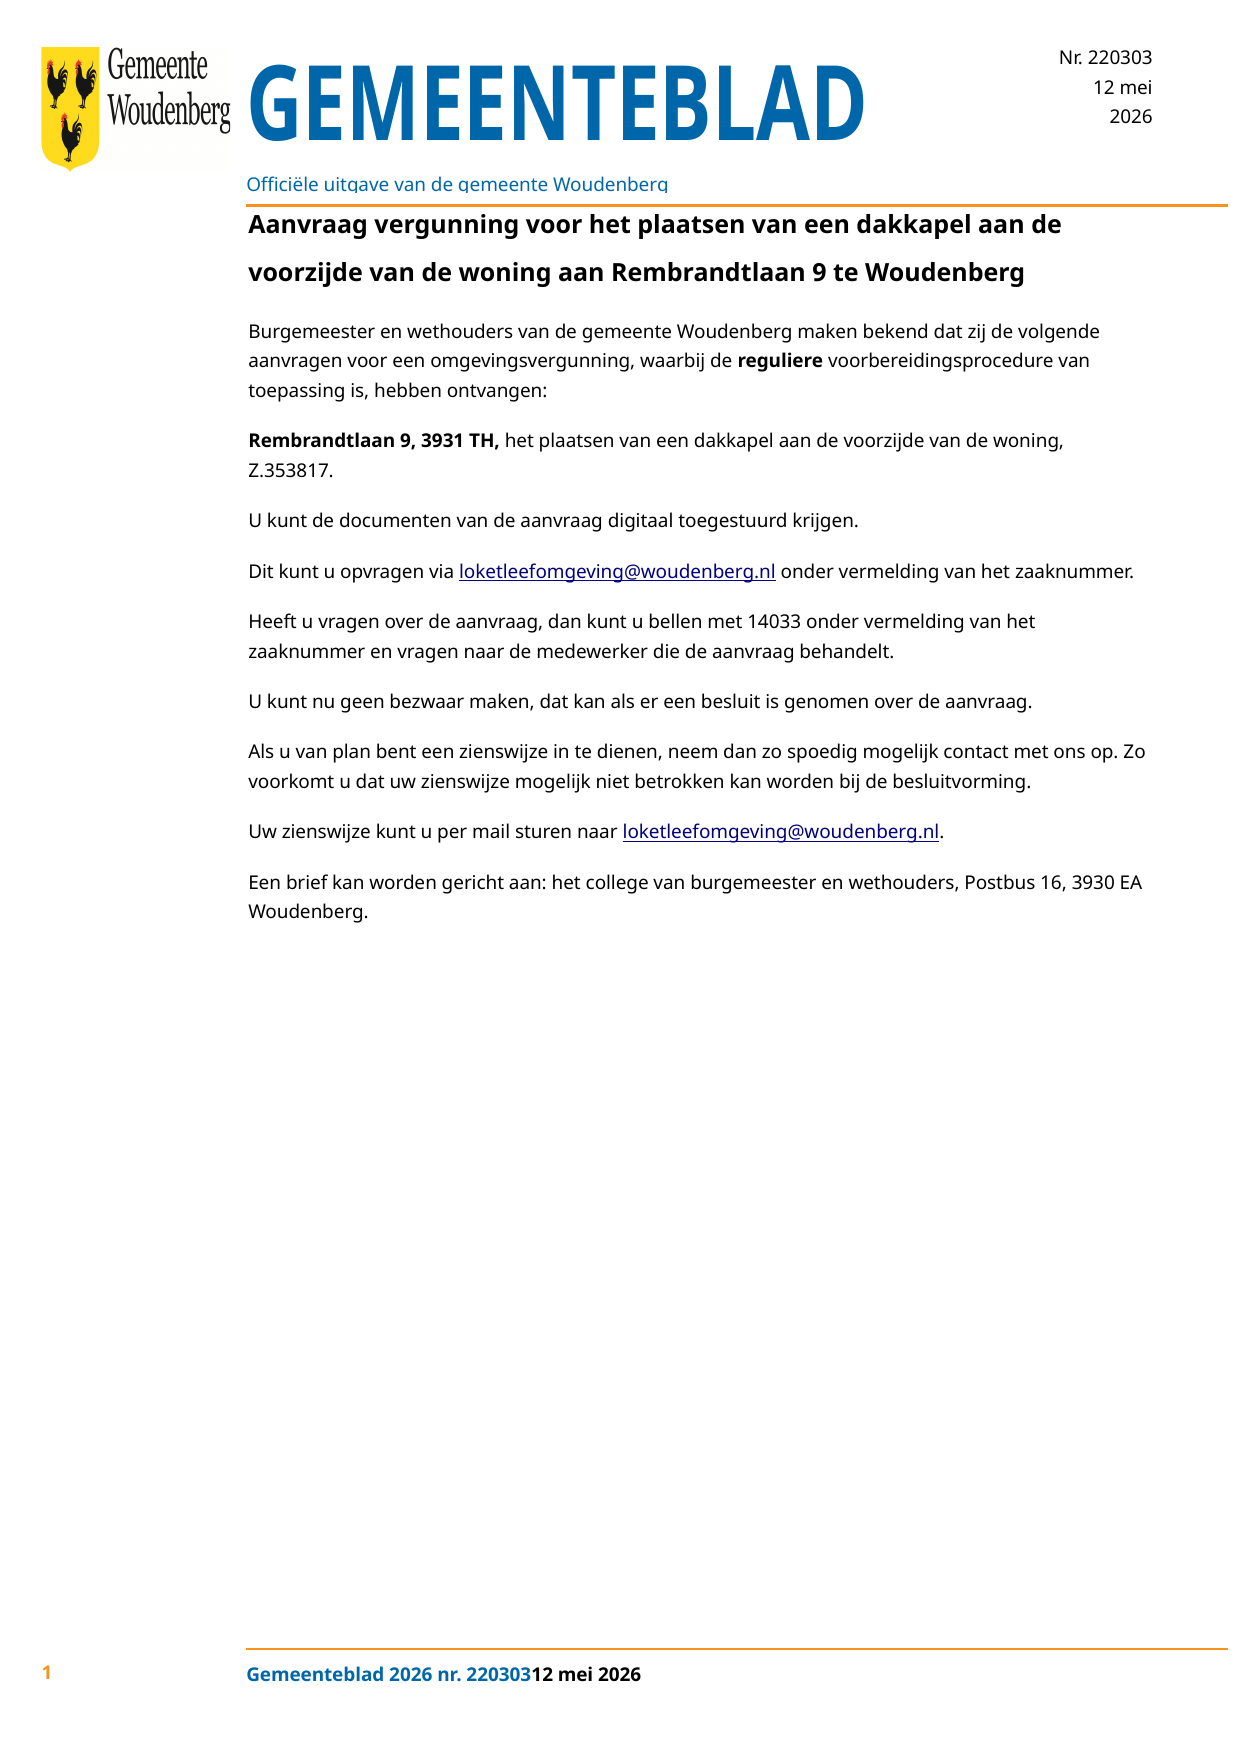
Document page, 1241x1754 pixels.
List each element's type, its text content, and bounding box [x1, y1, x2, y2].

picture [41, 47, 231, 172]
text U kunt nu geen bezwaar maken, dat kan als er een besluit is genomen over de aanvraag. [248, 688, 1152, 714]
text Aanvraag vergunning voor het plaatsen van een dakkapel aan de voorzijde van de woning aan Rembrandtlaan 9 te Woudenberg [248, 207, 1152, 288]
text Een brief kan worden gericht aan: het college van burgemeester en wethouders, Postbus 16, 3930 EA Woudenberg. [248, 869, 1152, 924]
text Heeft u vragen over de aanvraag, dan kunt u bellen met 14033 onder vermelding van het zaaknummer en vragen naar de medewerker die de aanvraag behandelt. [248, 608, 1152, 664]
text Als u van plan bent een zienswijze in te dienen, neem dan zo spoedig mogelijk contact met ons op. Zo voorkomt u dat uw zienswijze mogelijk niet betrokken kan worden bij de besluitvorming. [248, 739, 1152, 794]
text Rembrandtlaan 9, 3931 TH, het plaatsen van een dakkapel aan de voorzijde van de woning, Z.353817. [248, 427, 1152, 483]
text Burgemeester en wethouders van de gemeente Woudenberg maken bekend dat zij de volgende aanvragen voor een omgevingsvergunning, waarbij de reguliere voorbereidingsprocedure van toepassing is, hebben ontvangen: [248, 318, 1152, 403]
text U kunt de documenten van de aanvraag digitaal toegestuurd krijgen. [248, 507, 1152, 533]
text Uw zienswijze kunt u per mail sturen naar loketleefomgeving@woudenberg.nl. [248, 819, 1152, 844]
text Dit kunt u opvragen via loketleefomgeving@woudenberg.nl onder vermelding van het zaaknummer. [248, 558, 1152, 584]
